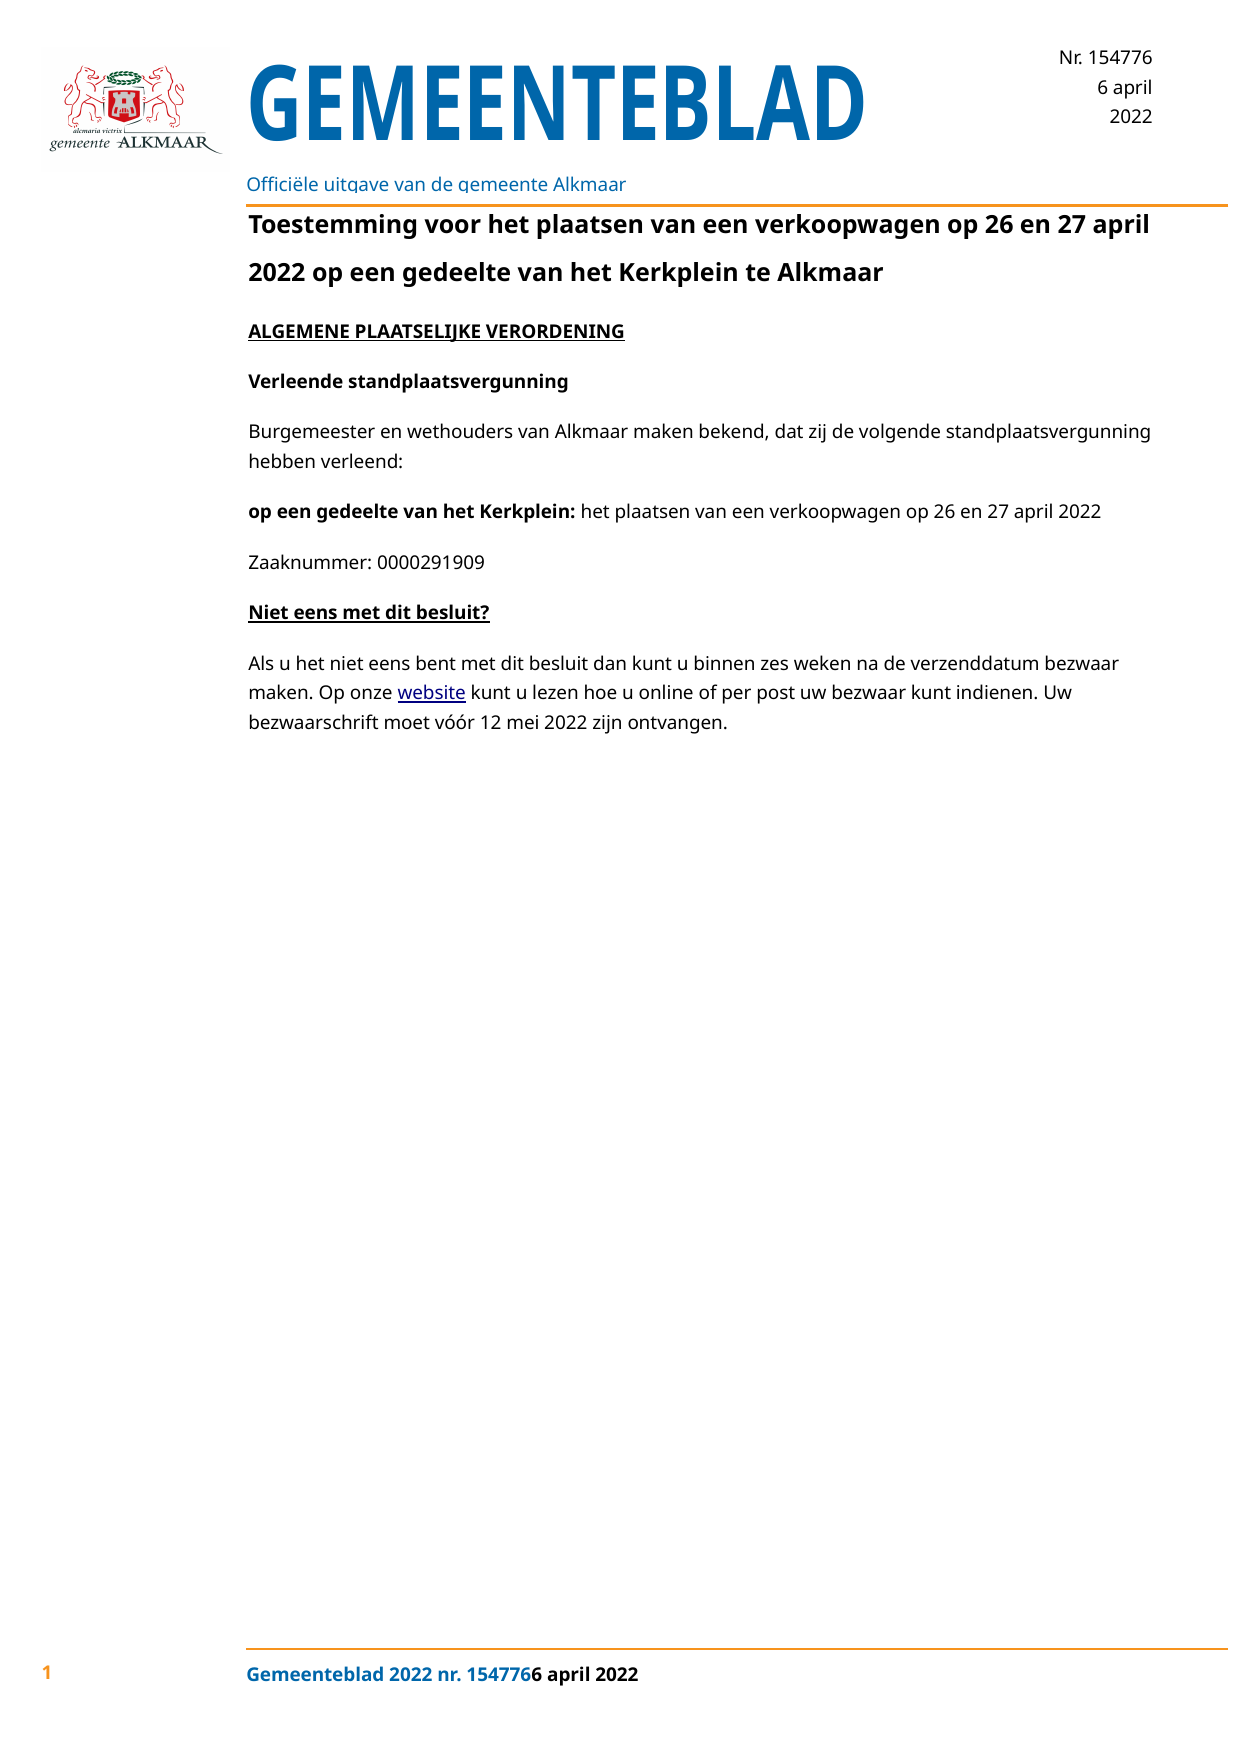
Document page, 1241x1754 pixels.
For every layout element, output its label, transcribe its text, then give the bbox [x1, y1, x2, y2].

text Zaaknummer: 0000291909 [248, 549, 1152, 575]
text Toestemming voor het plaatsen van een verkoopwagen op 26 en 27 april 2022 op een gedeelte van het Kerkplein te Alkmaar [248, 207, 1152, 288]
text Verleende standplaatsvergunning [248, 368, 1152, 394]
picture [41, 47, 231, 172]
text Burgemeester en wethouders van Alkmaar maken bekend, dat zij de volgende standplaatsvergunning hebben verleend: [248, 419, 1152, 474]
text op een gedeelte van het Kerkplein: het plaatsen van een verkoopwagen op 26 en 27 april 2022 [248, 499, 1152, 524]
text Niet eens met dit besluit? [248, 599, 1152, 625]
text ALGEMENE PLAATSELIJKE VERORDENING [248, 318, 1152, 344]
text Als u het niet eens bent met dit besluit dan kunt u binnen zes weken na de verzenddatum bezwaar maken. Op onze website kunt u lezen hoe u online of per post uw bezwaar kunt indienen. Uw bezwaarschrift moet vóór 12 mei 2022 zijn ontvangen. [248, 650, 1152, 735]
